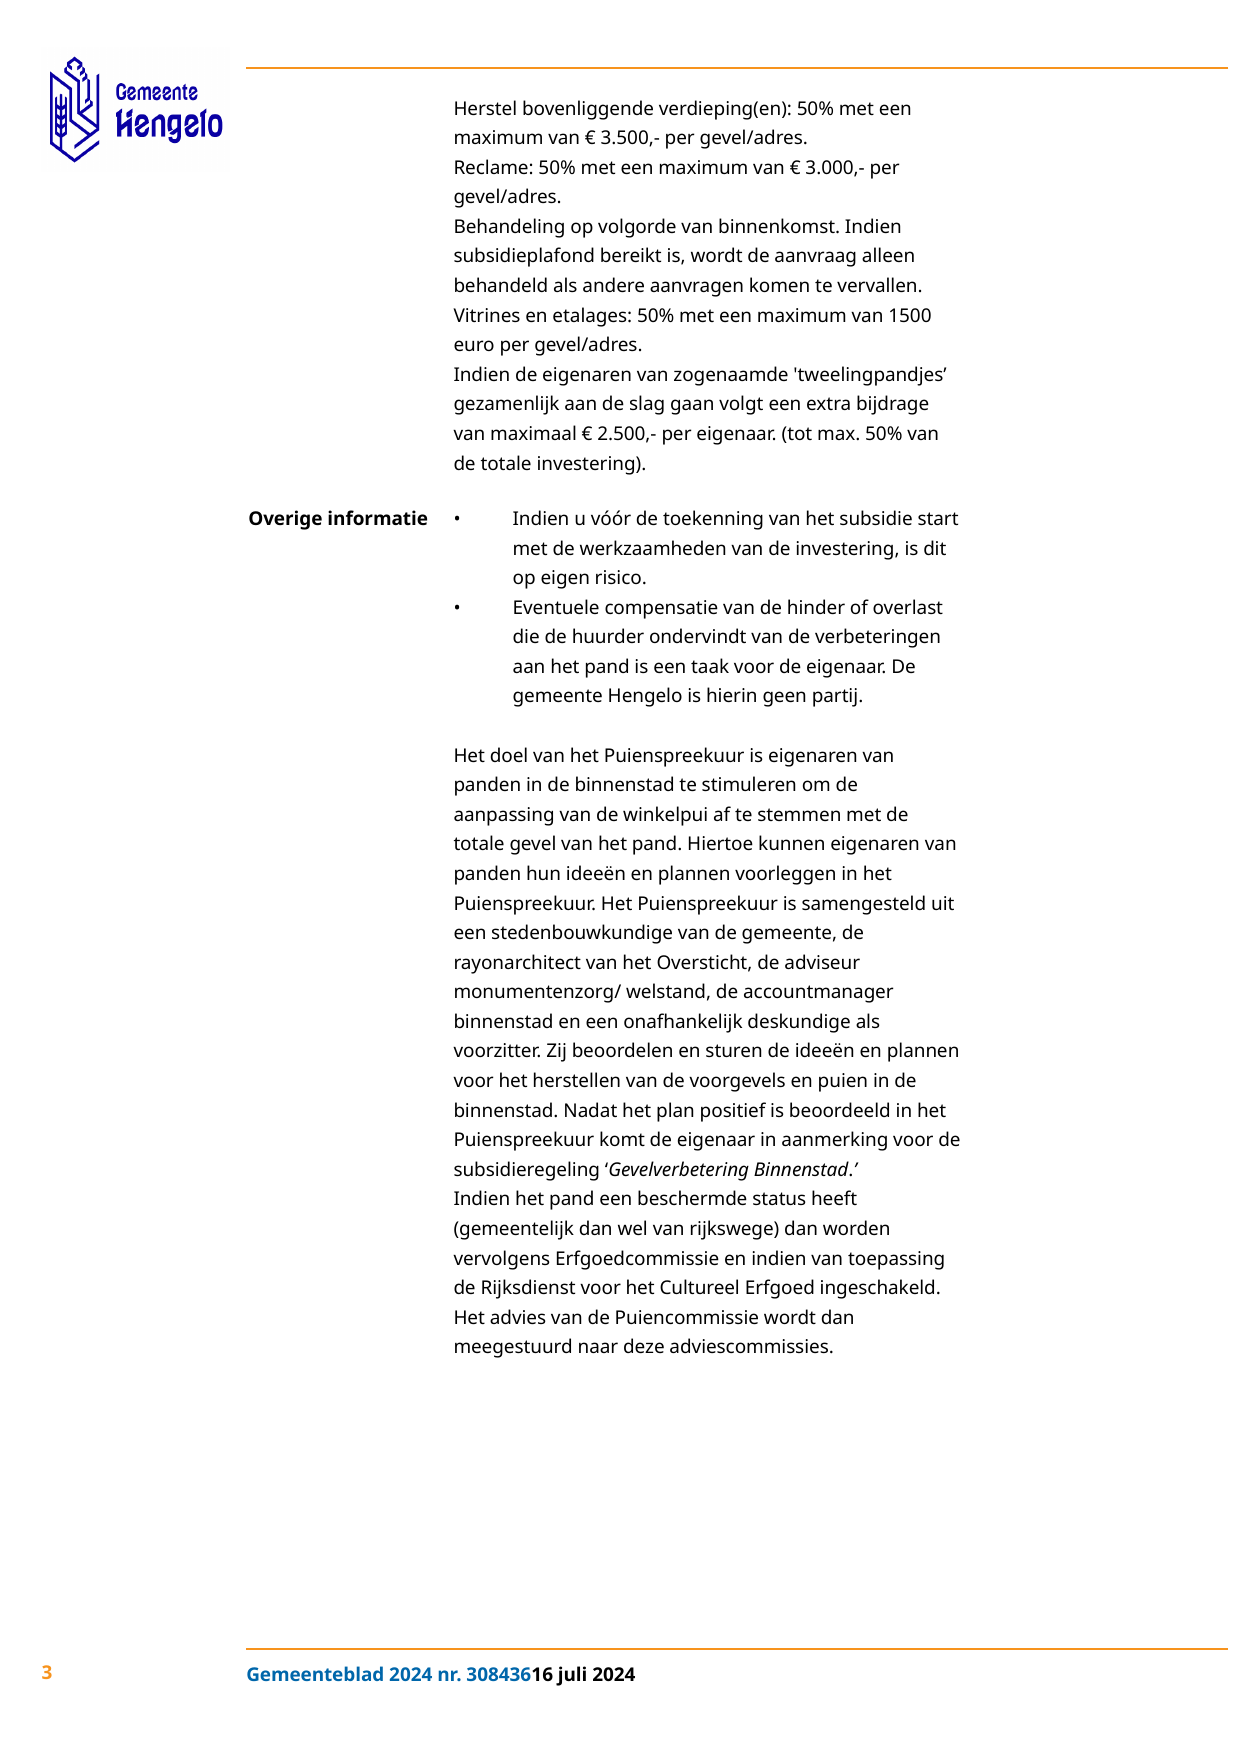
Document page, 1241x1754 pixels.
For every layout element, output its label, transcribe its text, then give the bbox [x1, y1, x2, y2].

table_cell Overige informatie [248, 505, 453, 1359]
table_cell Indien u vóór de toekenning van het subsidie start met de werkzaamheden van de investering, is dit op eigen risico. Eventuele compensatie van de hinder of overlast die de huurder ondervindt van de verbeteringen aan het pand is een taak voor de eigenaar. De gemeente Hengelo is hierin geen partij. Het doel van het Puienspreekuur is eigenaren van panden in de binnenstad te stimuleren om de aanpassing van de winkelpui af te stemmen met de totale gevel van het pand. Hiertoe kunnen eigenaren van panden hun ideeën en plannen voorleggen in het Puienspreekuur. Het Puienspreekuur is samengesteld uit een stedenbouwkundige van de gemeente, de rayonarchitect van het Oversticht, de adviseur monumentenzorg/ welstand, de accountmanager binnenstad en een onafhankelijk deskundige als voorzitter. Zij beoordelen en sturen de ideeën en plannen voor het herstellen van de voorgevels en puien in de binnenstad. Nadat het plan positief is beoordeeld in het Puienspreekuur komt de eigenaar in aanmerking voor de subsidieregeling ‘Gevelverbetering Binnenstad.’ Indien het pand een beschermde status heeft (gemeentelijk dan wel van rijkswege) dan worden vervolgens Erfgoedcommissie en indien van toepassing de Rijksdienst voor het Cultureel Erfgoed ingeschakeld. Het advies van de Puiencommissie wordt dan meegestuurd naar deze adviescommissies. [453, 505, 963, 1359]
picture [41, 47, 231, 172]
table_cell [248, 95, 453, 505]
table_cell Herstel bovenliggende verdieping(en): 50% met een maximum van € 3.500,- per gevel/adres. Reclame: 50% met een maximum van € 3.000,- per gevel/adres. Behandeling op volgorde van binnenkomst. Indien subsidieplafond bereikt is, wordt de aanvraag alleen behandeld als andere aanvragen komen te vervallen. Vitrines en etalages: 50% met een maximum van 1500 euro per gevel/adres. Indien de eigenaren van zogenaamde 'tweelingpandjes’ gezamenlijk aan de slag gaan volgt een extra bijdrage van maximaal € 2.500,- per eigenaar. (tot max. 50% van de totale investering). [453, 95, 963, 505]
